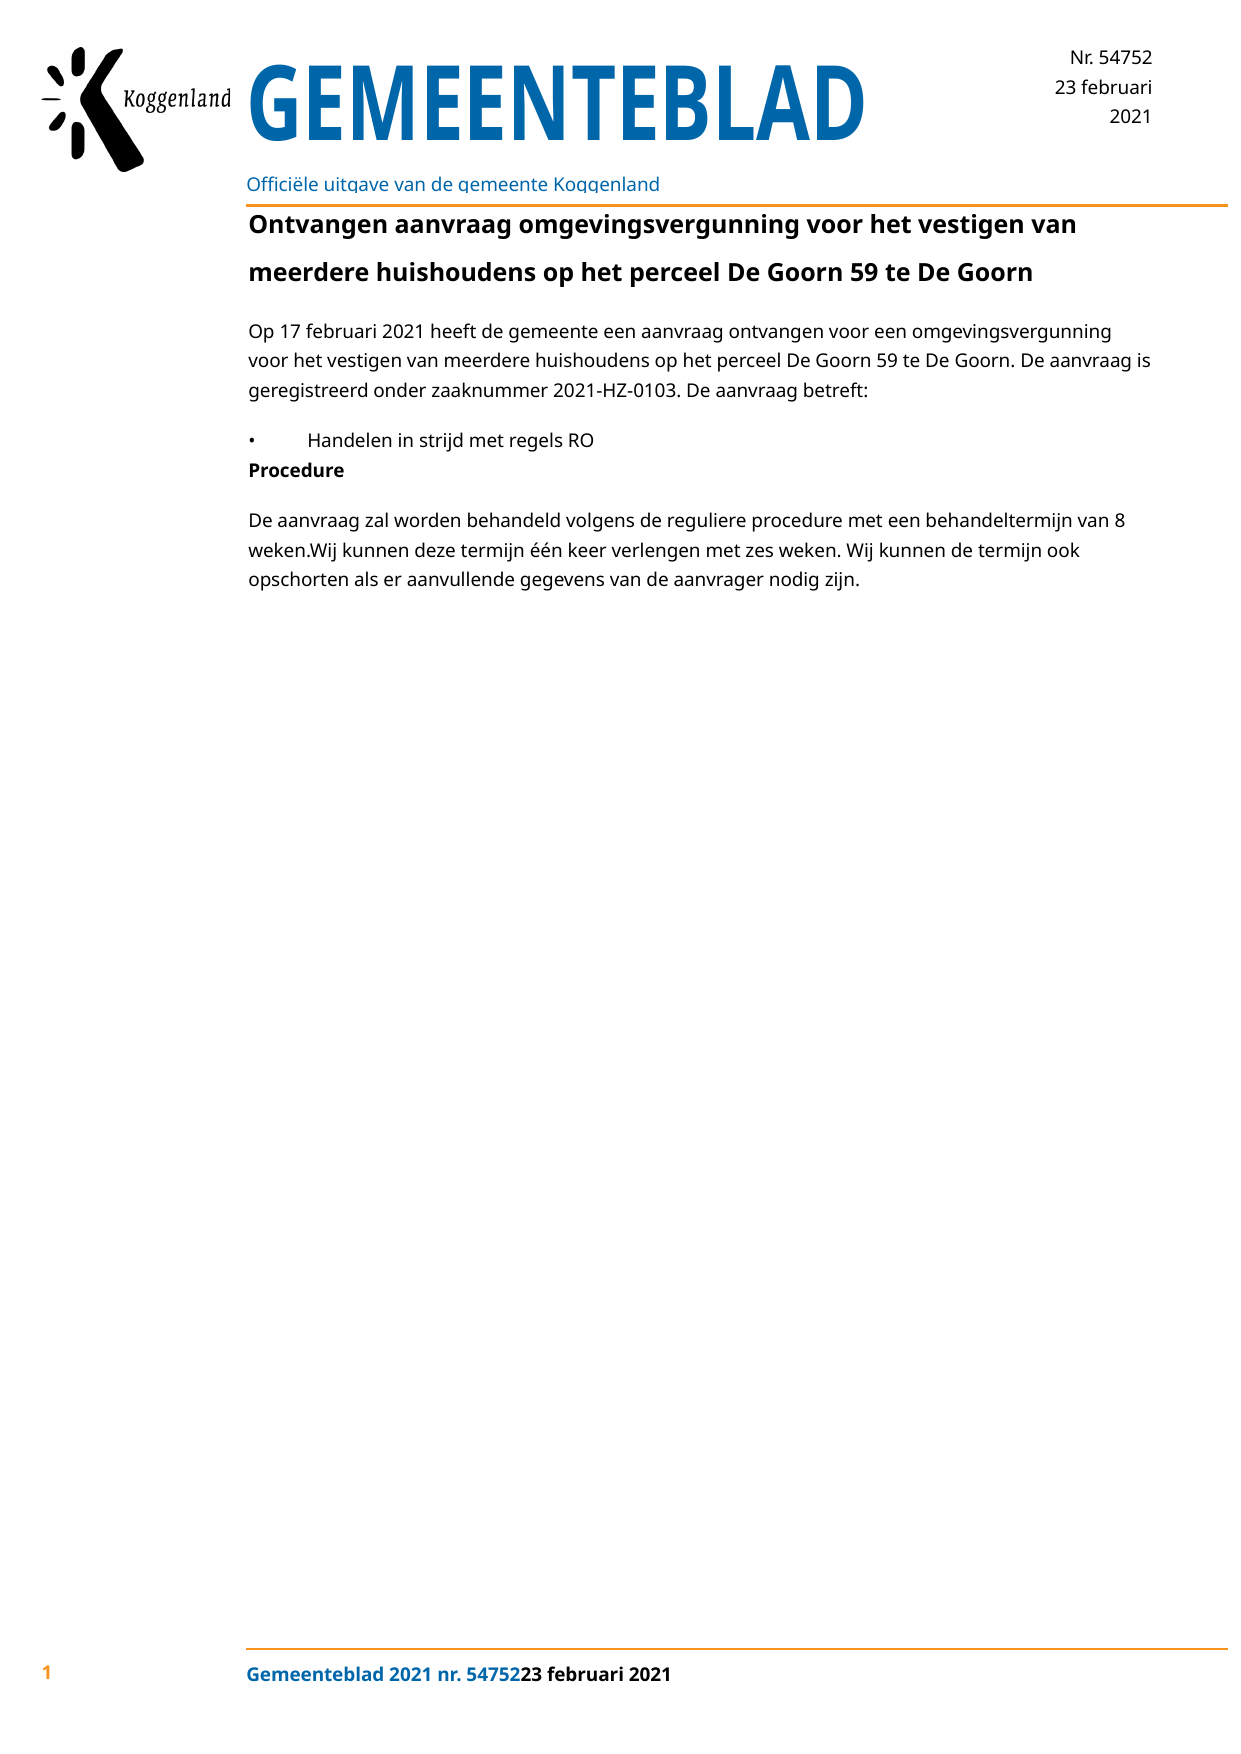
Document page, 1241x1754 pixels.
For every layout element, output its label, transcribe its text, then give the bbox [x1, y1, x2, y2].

picture [41, 47, 231, 172]
text Ontvangen aanvraag omgevingsvergunning voor het vestigen van meerdere huishoudens op het perceel De Goorn 59 te De Goorn [248, 207, 1152, 288]
text Op 17 februari 2021 heeft de gemeente een aanvraag ontvangen voor een omgevingsvergunning voor het vestigen van meerdere huishoudens op het perceel De Goorn 59 te De Goorn. De aanvraag is geregistreerd onder zaaknummer 2021-HZ-0103. De aanvraag betreft: [248, 318, 1152, 403]
text De aanvraag zal worden behandeld volgens de reguliere procedure met een behandeltermijn van 8 weken.Wij kunnen deze termijn één keer verlengen met zes weken. Wij kunnen de termijn ook opschorten als er aanvullende gegevens van de aanvrager nodig zijn. [248, 507, 1152, 592]
text Procedure [248, 457, 1152, 483]
list Handelen in strijd met regels RO [248, 427, 1152, 453]
